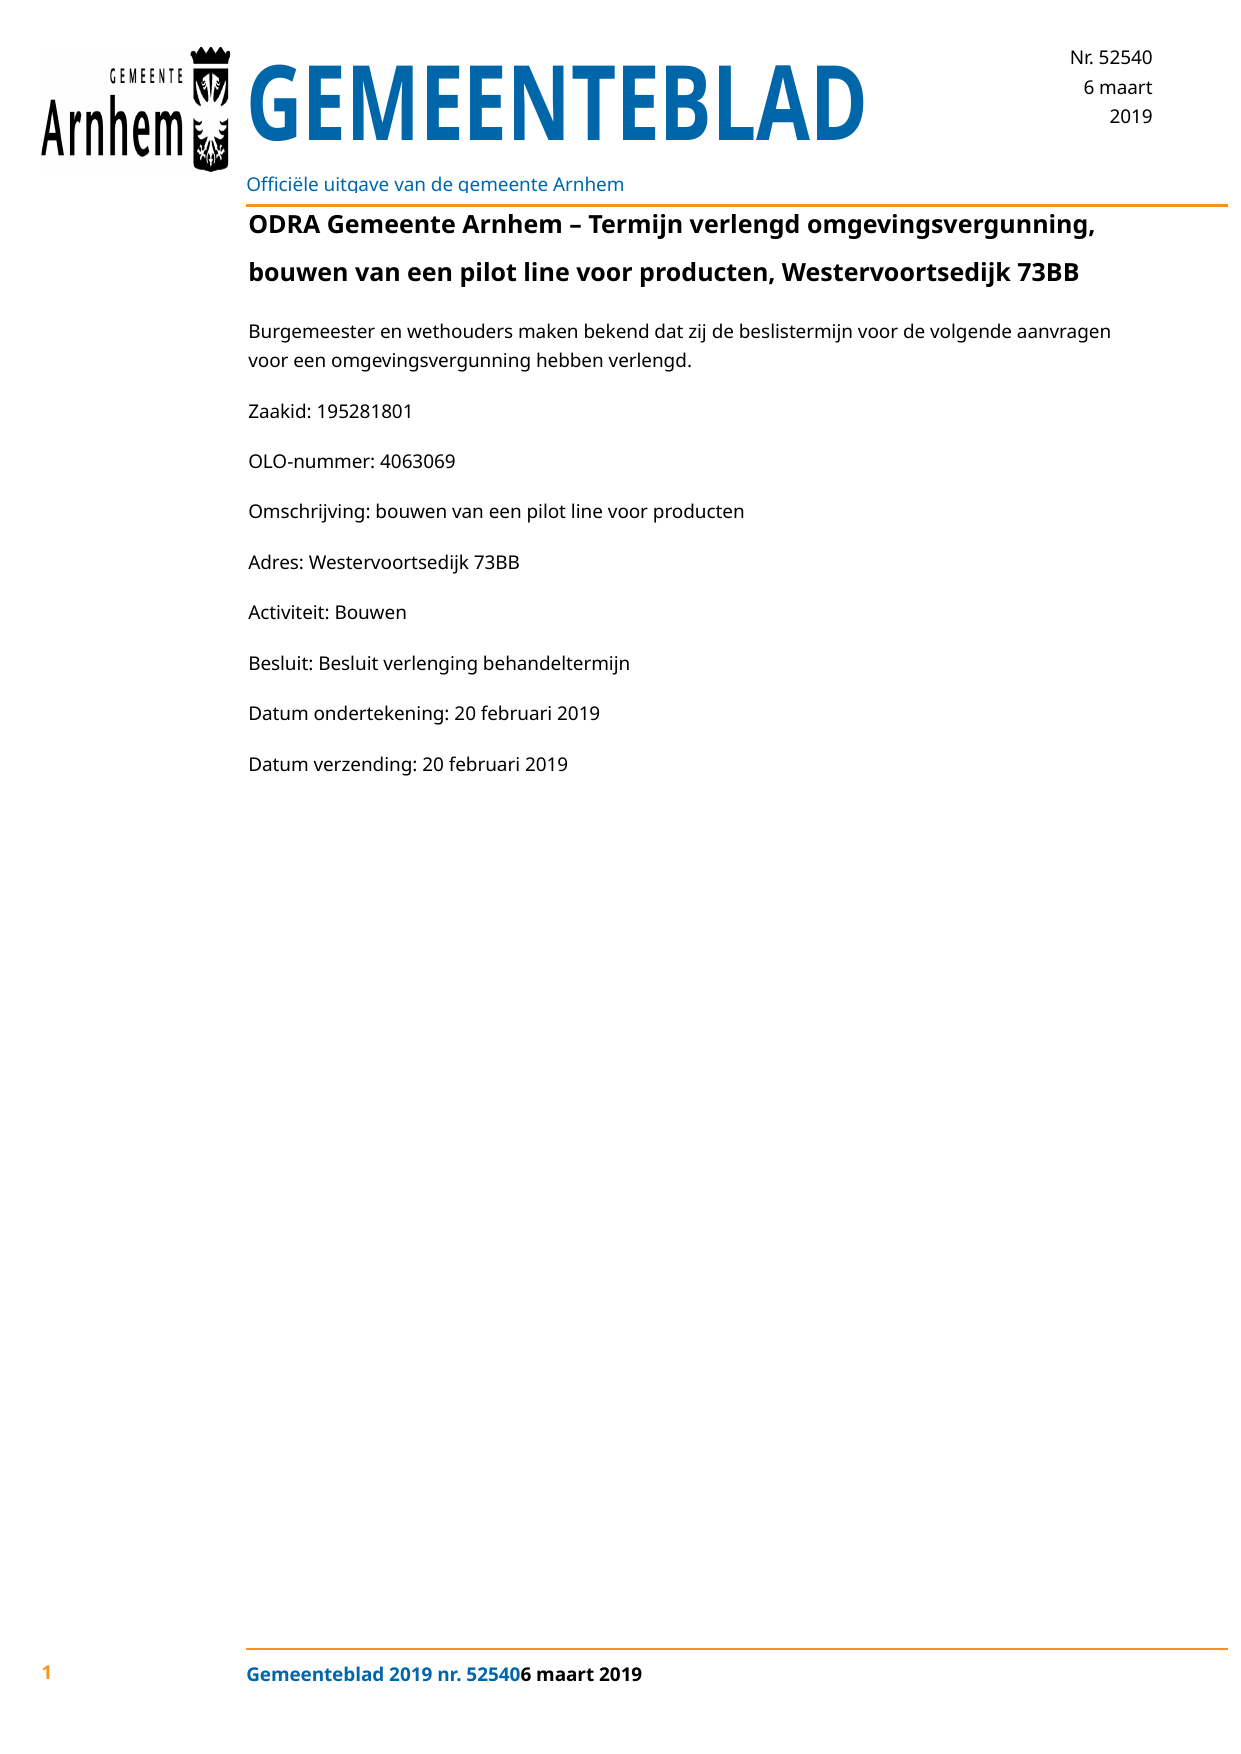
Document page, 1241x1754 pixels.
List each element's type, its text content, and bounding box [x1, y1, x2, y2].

text Datum ondertekening: 20 februari 2019 [248, 700, 1152, 726]
text Besluit: Besluit verlenging behandeltermijn [248, 650, 1152, 676]
text Omschrijving: bouwen van een pilot line voor producten [248, 499, 1152, 524]
text OLO-nummer: 4063069 [248, 448, 1152, 474]
text Adres: Westervoortsedijk 73BB [248, 549, 1152, 575]
text Datum verzending: 20 februari 2019 [248, 751, 1152, 777]
text Zaakid: 195281801 [248, 398, 1152, 424]
picture [41, 47, 231, 172]
text Burgemeester en wethouders maken bekend dat zij de beslistermijn voor de volgende aanvragen voor een omgevingsvergunning hebben verlengd. [248, 318, 1152, 373]
text ODRA Gemeente Arnhem – Termijn verlengd omgevingsvergunning, bouwen van een pilot line voor producten, Westervoortsedijk 73BB [248, 207, 1152, 288]
text Activiteit: Bouwen [248, 599, 1152, 625]
